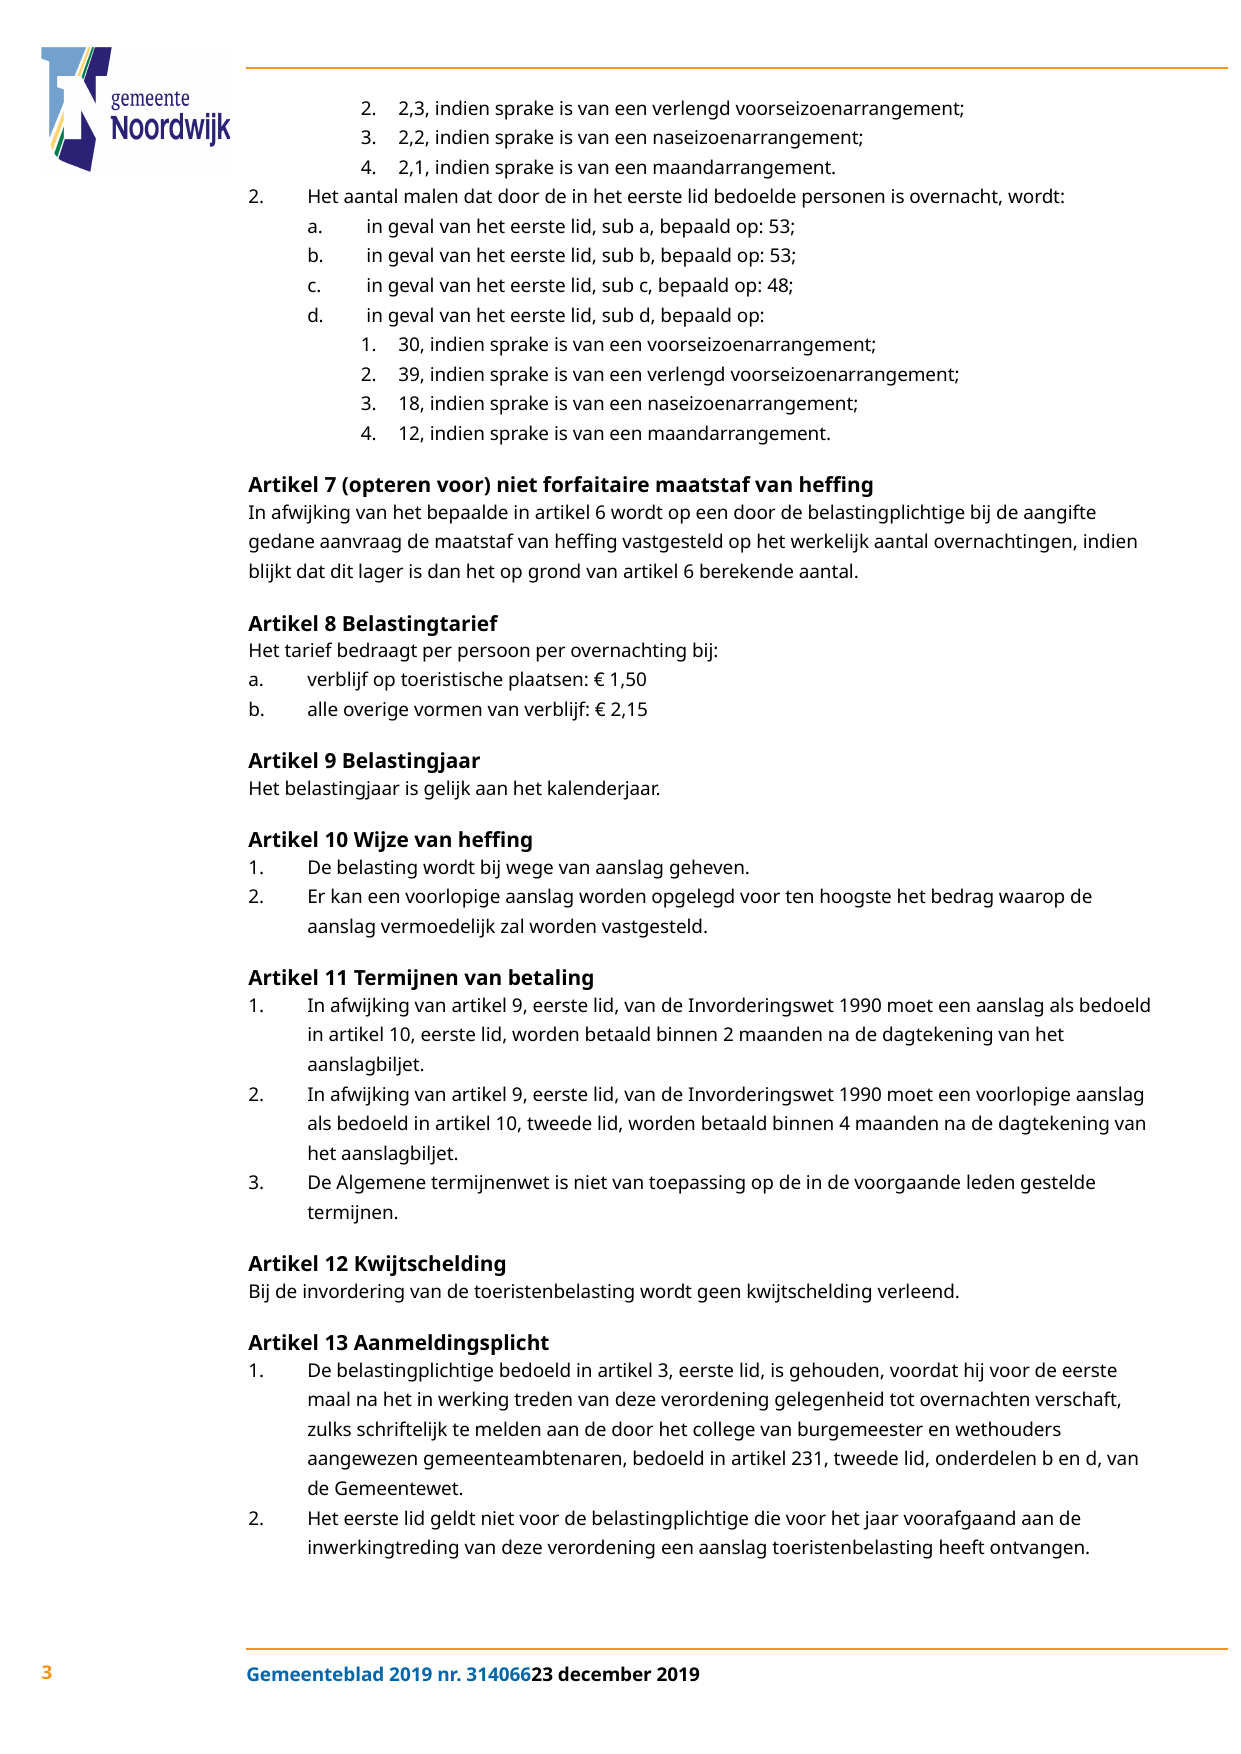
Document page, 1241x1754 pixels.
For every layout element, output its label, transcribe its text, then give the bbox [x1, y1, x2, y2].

text Het belastingjaar is gelijk aan het kalenderjaar. [248, 775, 1152, 801]
text Artikel 13 Aanmeldingsplicht [248, 1328, 1152, 1357]
list in geval van het eerste lid, sub b, bepaald op: 53; [307, 243, 1152, 268]
text Artikel 12 Kwijtschelding [248, 1249, 1152, 1278]
list alle overige vormen van verblijf: € 2,15 [248, 696, 1152, 722]
list Er kan een voorlopige aanslag worden opgelegd voor ten hoogste het bedrag waarop de aanslag vermoedelijk zal worden vastgesteld. [248, 883, 1152, 939]
list 2,1, indien sprake is van een maandarrangement. [361, 154, 1152, 180]
text Artikel 8 Belastingtarief [248, 609, 1152, 637]
text Artikel 7 (opteren voor) niet forfaitaire maatstaf van heffing [248, 471, 1152, 499]
list 39, indien sprake is van een verlengd voorseizoenarrangement; [361, 361, 1152, 387]
text Bij de invordering van de toeristenbelasting wordt geen kwijtschelding verleend. [248, 1278, 1152, 1304]
list 18, indien sprake is van een naseizoenarrangement; [361, 391, 1152, 416]
list in geval van het eerste lid, sub d, bepaald op: [307, 302, 1152, 328]
list in geval van het eerste lid, sub c, bepaald op: 48; [307, 272, 1152, 298]
list De belasting wordt bij wege van aanslag geheven. [248, 854, 1152, 880]
list In afwijking van artikel 9, eerste lid, van de Invorderingswet 1990 moet een aanslag als bedoeld in artikel 10, eerste lid, worden betaald binnen 2 maanden na de dagtekening van het aanslagbiljet. [248, 992, 1152, 1077]
text Artikel 10 Wijze van heffing [248, 826, 1152, 854]
text In afwijking van het bepaalde in artikel 6 wordt op een door de belastingplichtige bij de aangifte gedane aanvraag de maatstaf van heffing vastgesteld op het werkelijk aantal overnachtingen, indien blijkt dat dit lager is dan het op grond van artikel 6 berekende aantal. [248, 499, 1152, 584]
list 2,2, indien sprake is van een naseizoenarrangement; [361, 124, 1152, 150]
list 30, indien sprake is van een voorseizoenarrangement; [361, 331, 1152, 357]
list Het eerste lid geldt niet voor de belastingplichtige die voor het jaar voorafgaand aan de inwerkingtreding van deze verordening een aanslag toeristenbelasting heeft ontvangen. [248, 1505, 1152, 1560]
list in geval van het eerste lid, sub a, bepaald op: 53; [307, 213, 1152, 239]
list In afwijking van artikel 9, eerste lid, van de Invorderingswet 1990 moet een voorlopige aanslag als bedoeld in artikel 10, tweede lid, worden betaald binnen 4 maanden na de dagtekening van het aanslagbiljet. [248, 1081, 1152, 1166]
text Artikel 11 Termijnen van betaling [248, 963, 1152, 992]
picture [41, 47, 231, 172]
text Het tarief bedraagt per persoon per overnachting bij: [248, 637, 1152, 663]
list De belastingplichtige bedoeld in artikel 3, eerste lid, is gehouden, voordat hij voor de eerste maal na het in werking treden van deze verordening gelegenheid tot overnachten verschaft, zulks schriftelijk te melden aan de door het college van burgemeester en wethouders aangewezen gemeenteambtenaren, bedoeld in artikel 231, tweede lid, onderdelen b en d, van de Gemeentewet. [248, 1357, 1152, 1501]
text Artikel 9 Belastingjaar [248, 747, 1152, 775]
list Het aantal malen dat door de in het eerste lid bedoelde personen is overnacht, wordt: [248, 183, 1152, 209]
list 12, indien sprake is van een maandarrangement. [361, 420, 1152, 446]
list verblijf op toeristische plaatsen: € 1,50 [248, 667, 1152, 692]
list De Algemene termijnenwet is niet van toepassing op de in de voorgaande leden gestelde termijnen. [248, 1169, 1152, 1225]
list 2,3, indien sprake is van een verlengd voorseizoenarrangement; [361, 95, 1152, 121]
